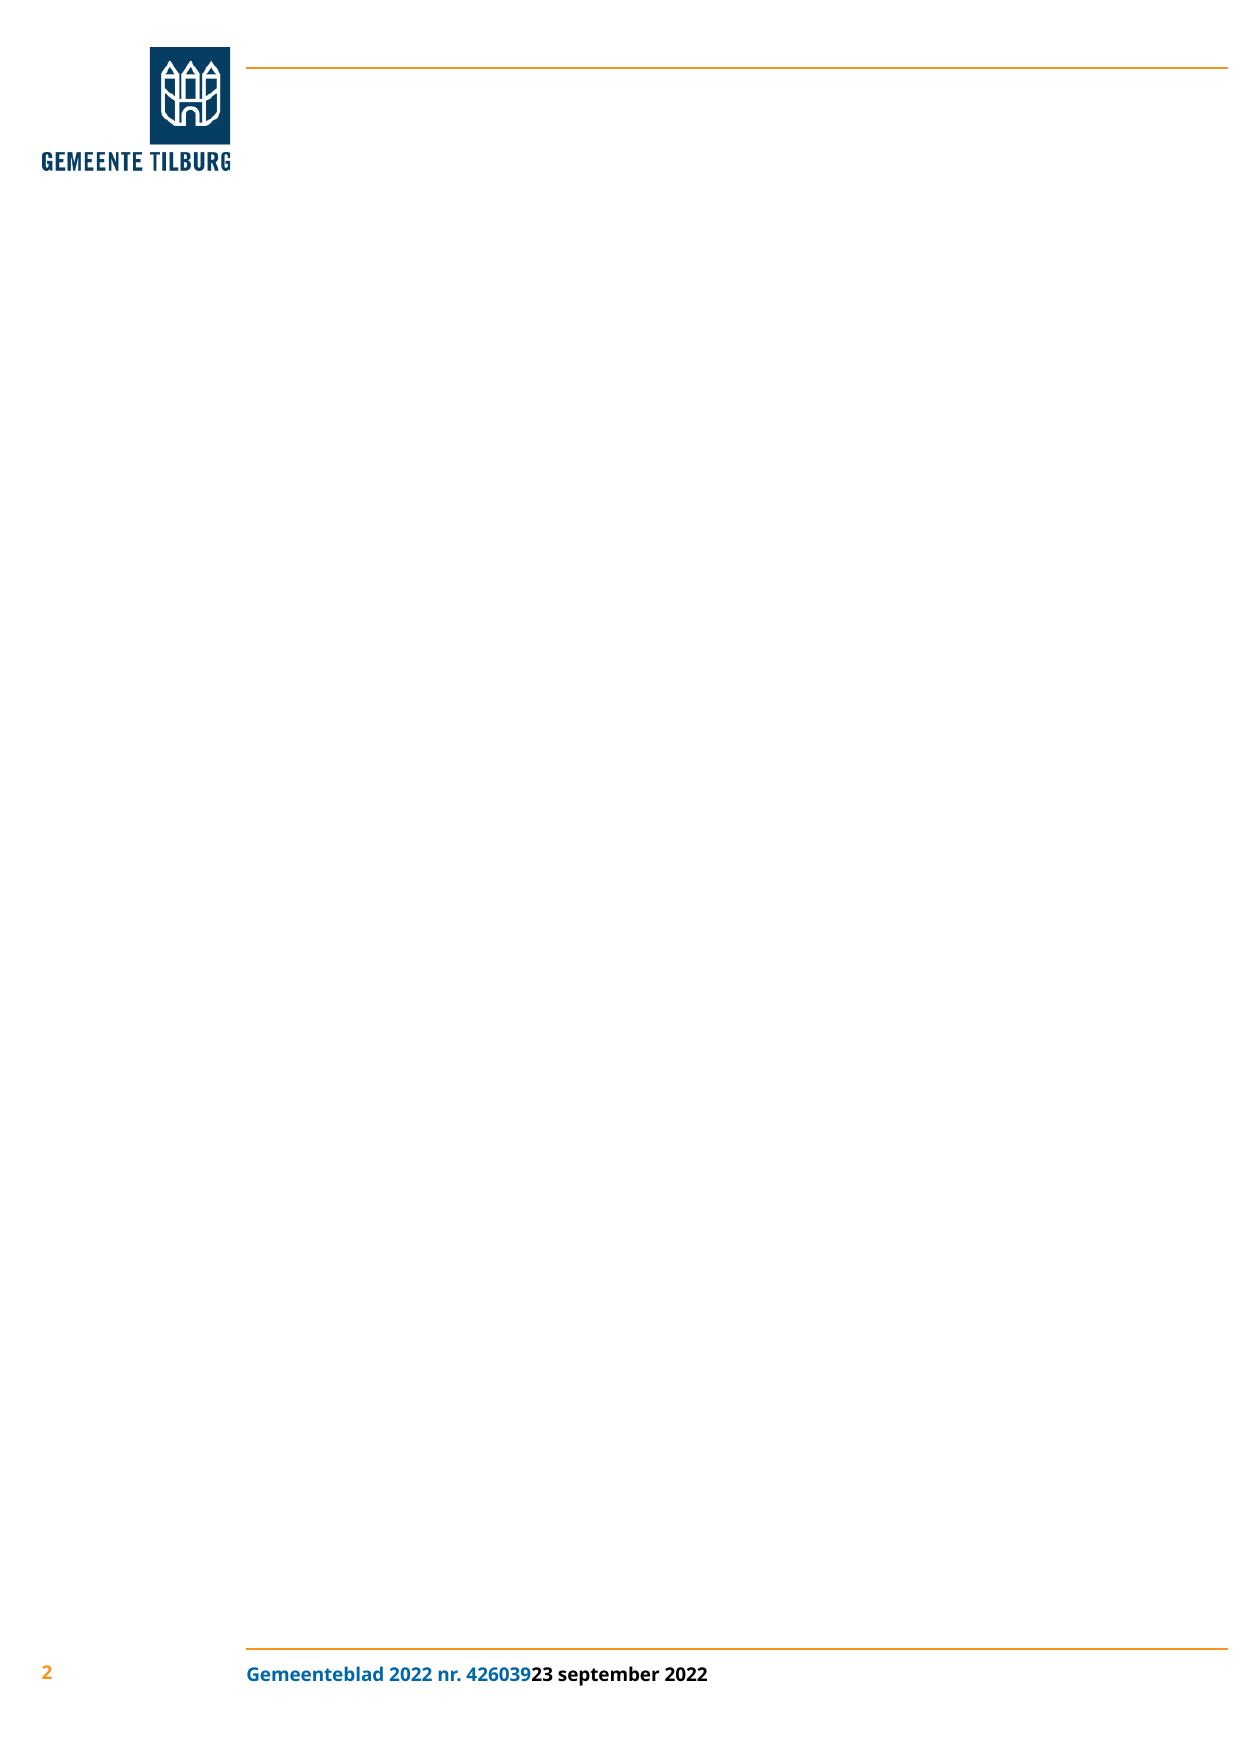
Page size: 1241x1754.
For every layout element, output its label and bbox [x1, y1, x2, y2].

picture [41, 47, 231, 172]
